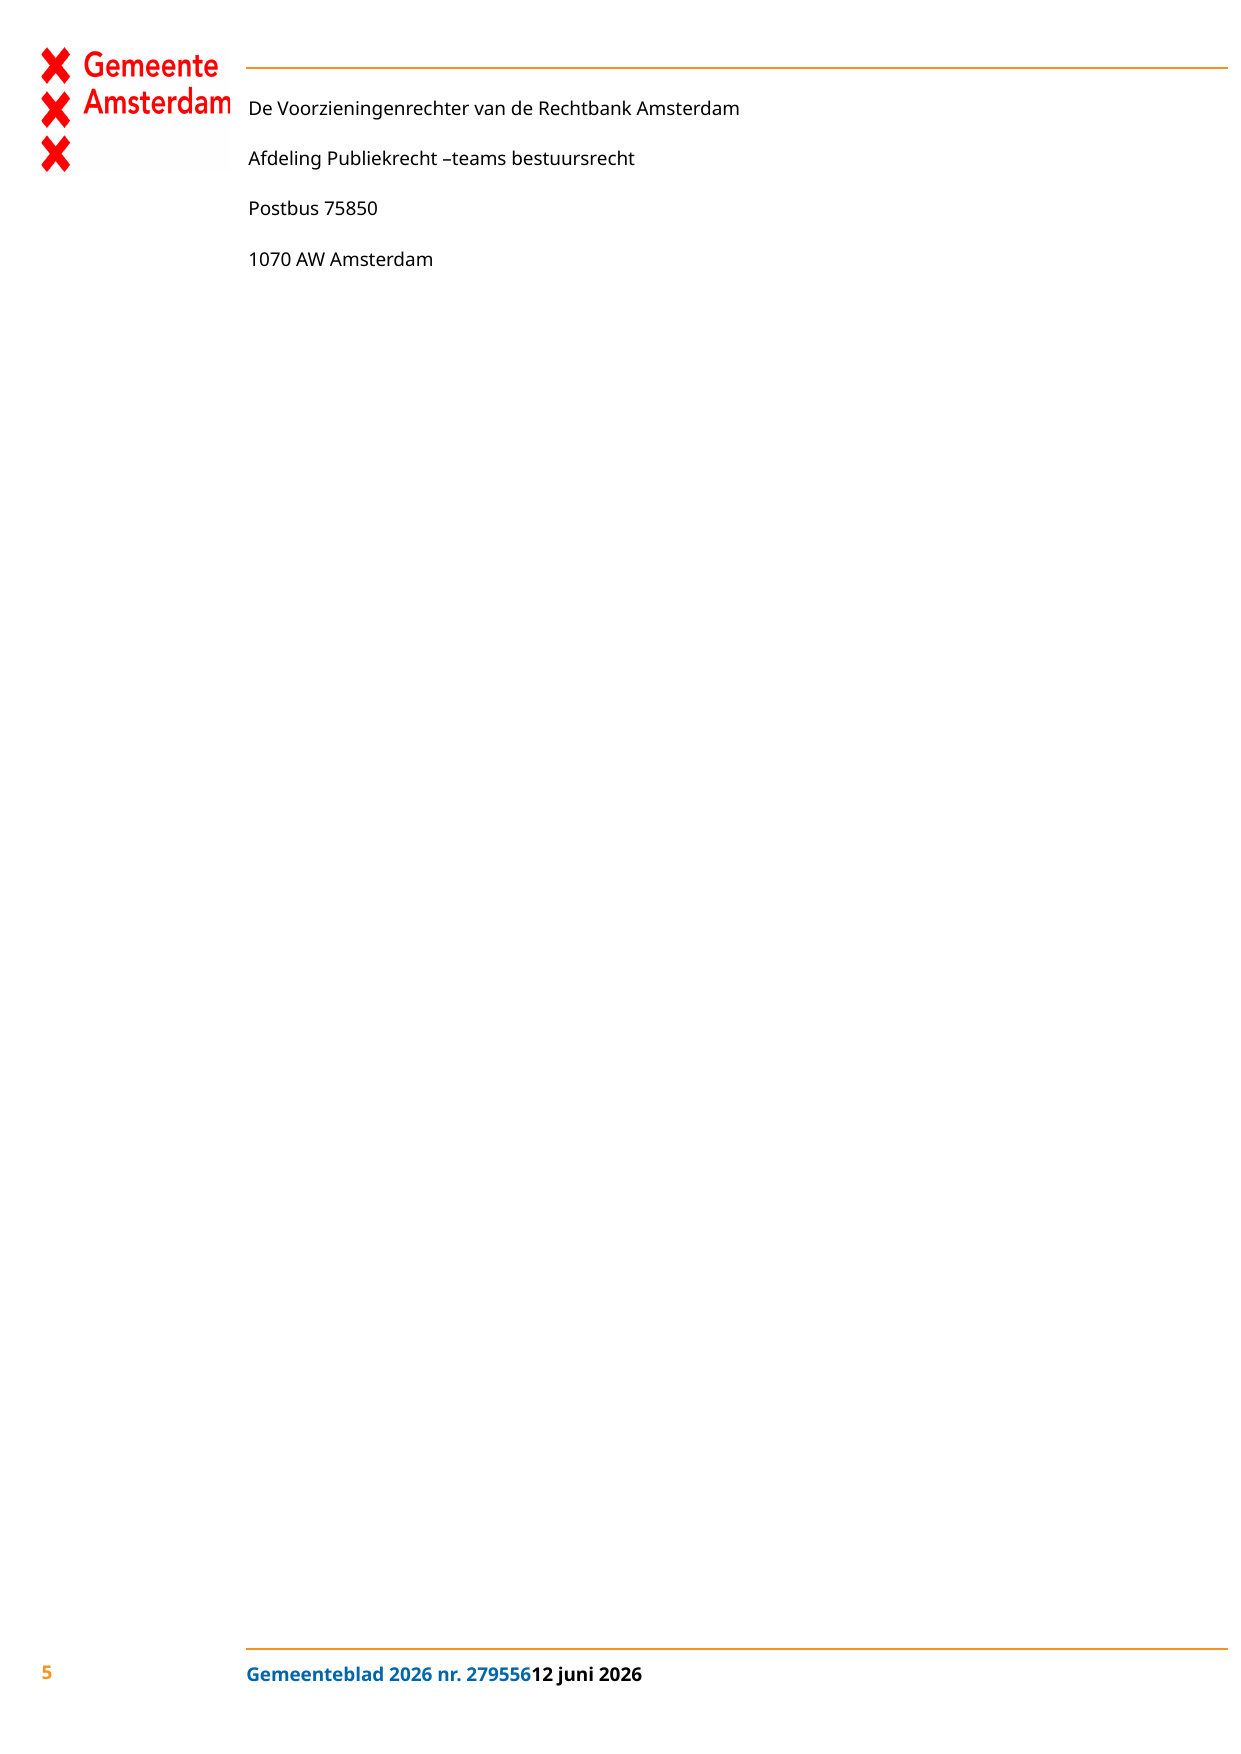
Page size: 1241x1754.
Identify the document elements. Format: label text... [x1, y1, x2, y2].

text Afdeling Publiekrecht –teams bestuursrecht [248, 145, 1152, 171]
text 1070 AW Amsterdam [248, 246, 1152, 272]
text De Voorzieningenrechter van de Rechtbank Amsterdam [248, 95, 1152, 121]
picture [41, 47, 231, 172]
text Postbus 75850 [248, 196, 1152, 221]
